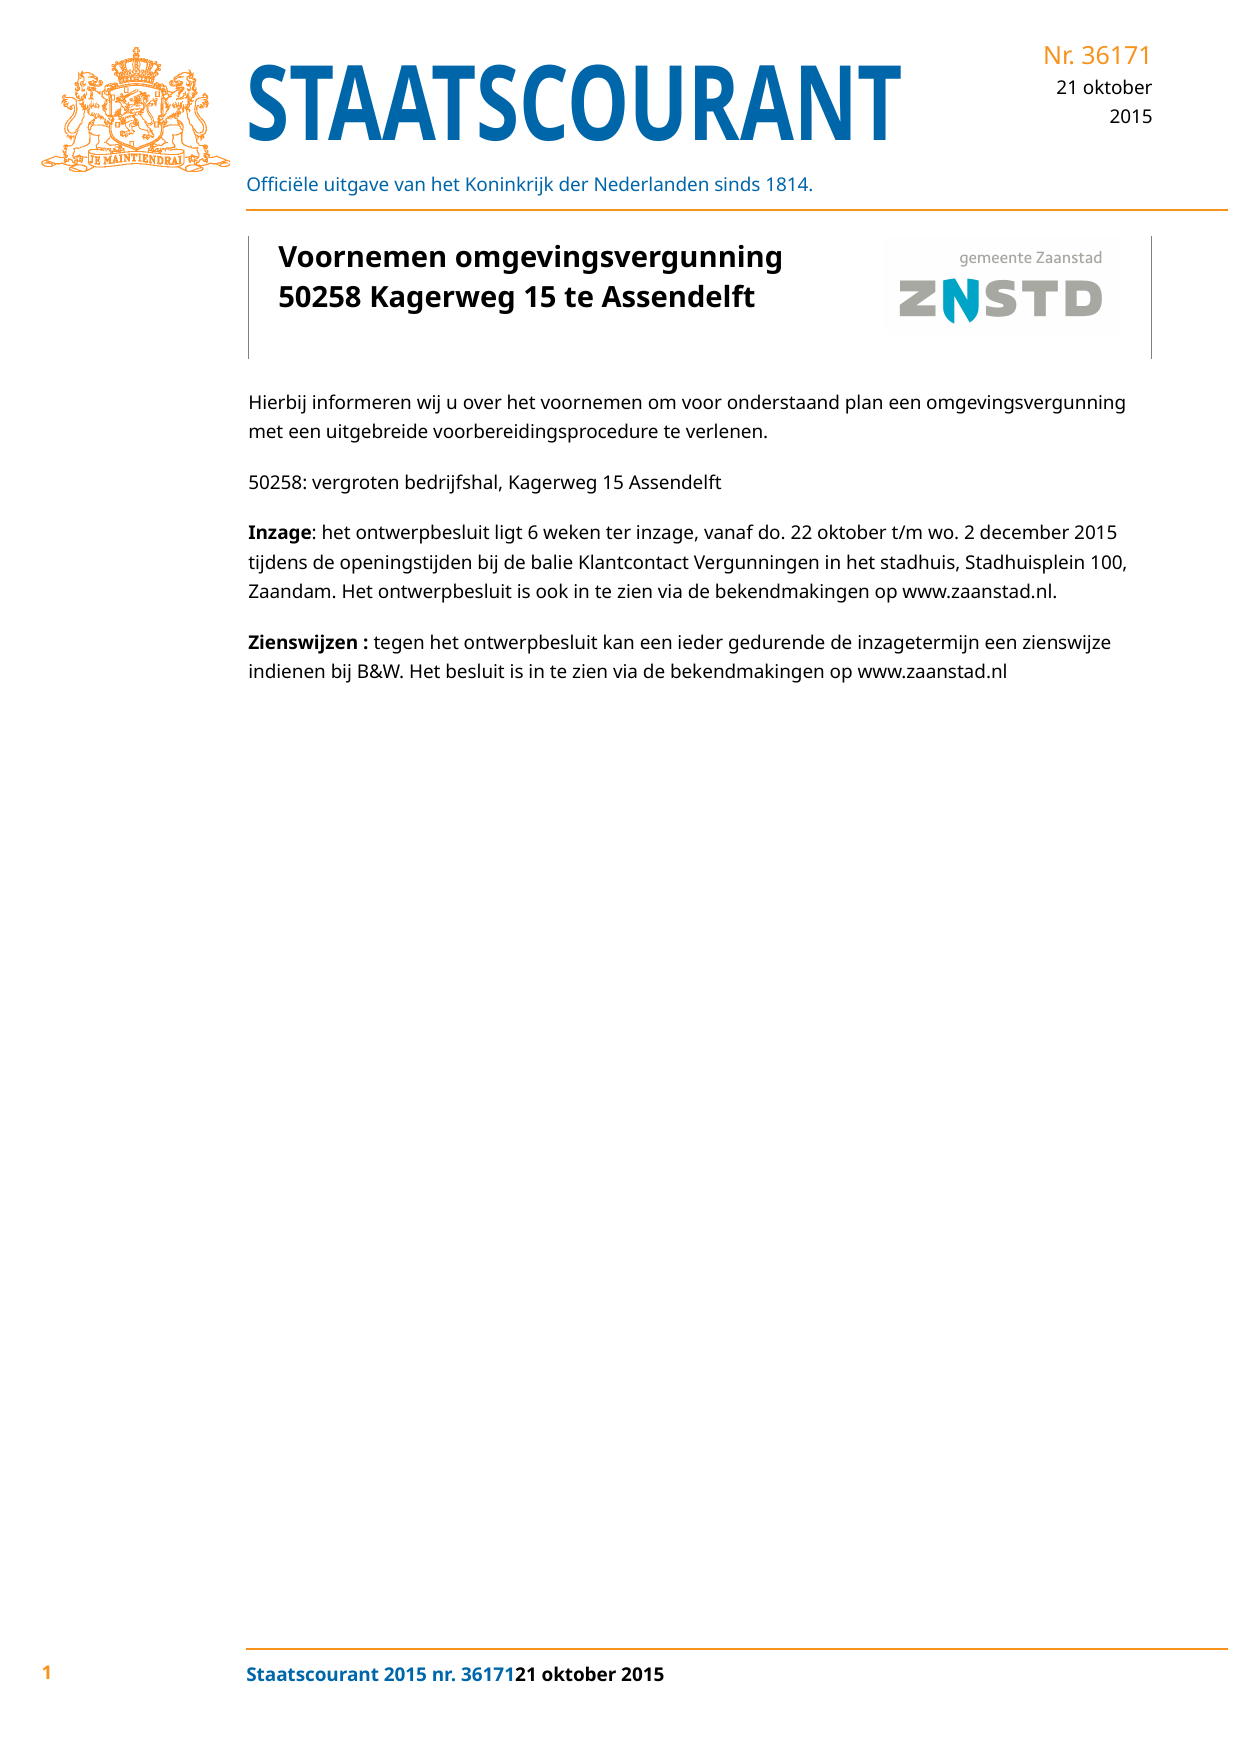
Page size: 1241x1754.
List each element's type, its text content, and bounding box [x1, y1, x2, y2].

text Hierbij informeren wij u over het voornemen om voor onderstaand plan een omgevingsvergunning met een uitgebreide voorbereidingsprocedure te verlenen. [248, 389, 1152, 444]
text Inzage: het ontwerpbesluit ligt 6 weken ter inzage, vanaf do. 22 oktober t/m wo. 2 december 2015 tijdens de openingstijden bij de balie Klantcontact Vergunningen in het stadhuis, Stadhuisplein 100, Zaandam. Het ontwerpbesluit is ook in te zien via de bekendmakingen op www.zaanstad.nl. [248, 519, 1152, 604]
picture [41, 47, 231, 172]
picture [882, 236, 1119, 334]
table_header [850, 236, 1151, 359]
text 50258: vergroten bedrijfshal, Kagerweg 15 Assendelft [248, 469, 1152, 494]
table_header Voornemen omgevingsvergunning 50258 Kagerweg 15 te Assendelft [249, 236, 850, 359]
text Zienswijzen : tegen het ontwerpbesluit kan een ieder gedurende de inzagetermijn een zienswijze indienen bij B&W. Het besluit is in te zien via de bekendmakingen op www.zaanstad.nl [248, 629, 1152, 684]
